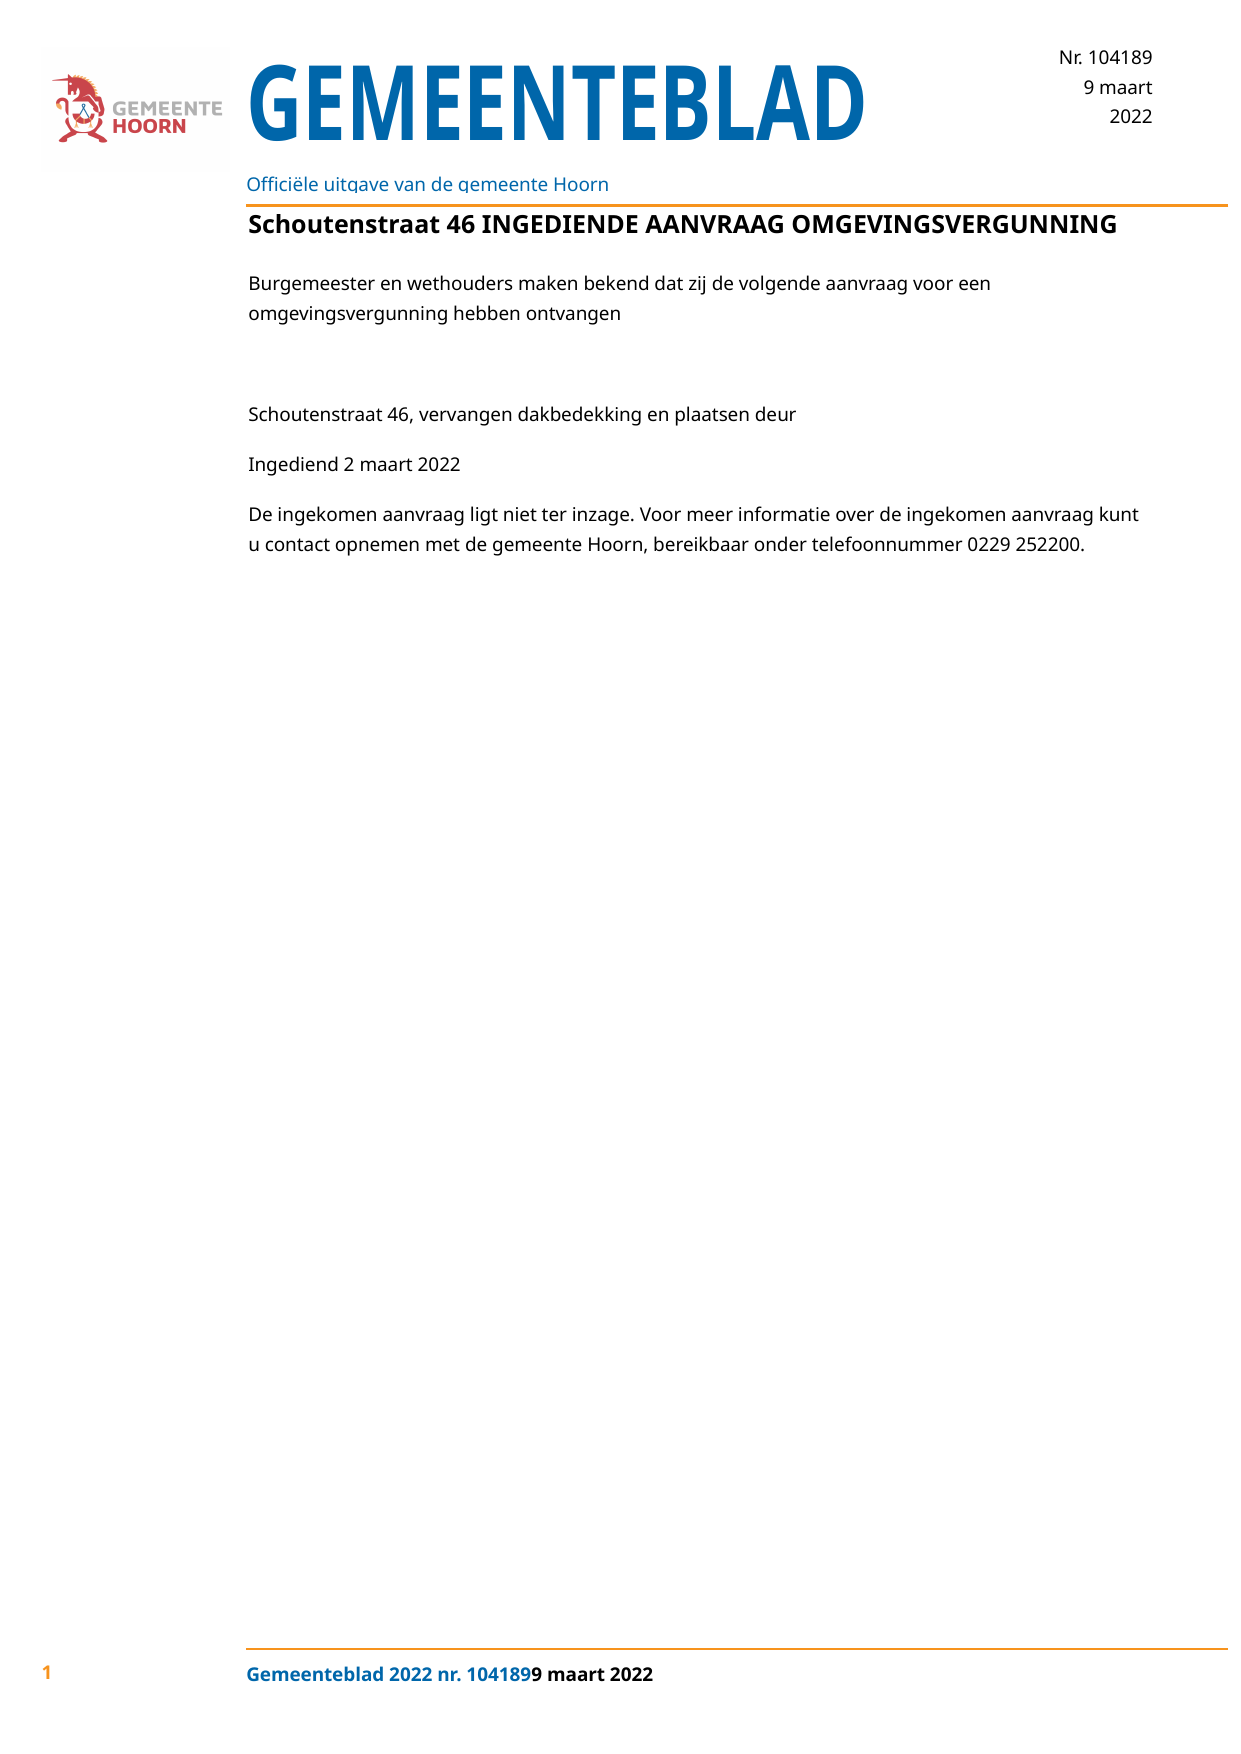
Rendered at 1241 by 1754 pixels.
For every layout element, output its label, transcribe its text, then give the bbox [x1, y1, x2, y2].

text De ingekomen aanvraag ligt niet ter inzage. Voor meer informatie over de ingekomen aanvraag kunt u contact opnemen met de gemeente Hoorn, bereikbaar onder telefoonnummer 0229 252200. [248, 502, 1152, 557]
picture [41, 47, 231, 172]
text Ingediend 2 maart 2022 [248, 451, 1152, 477]
text Burgemeester en wethouders maken bekend dat zij de volgende aanvraag voor een omgevingsvergunning hebben ontvangen [248, 270, 1152, 326]
text Schoutenstraat 46 INGEDIENDE AANVRAAG OMGEVINGSVERGUNNING [248, 207, 1152, 241]
text Schoutenstraat 46, vervangen dakbedekking en plaatsen deur [248, 401, 1152, 426]
